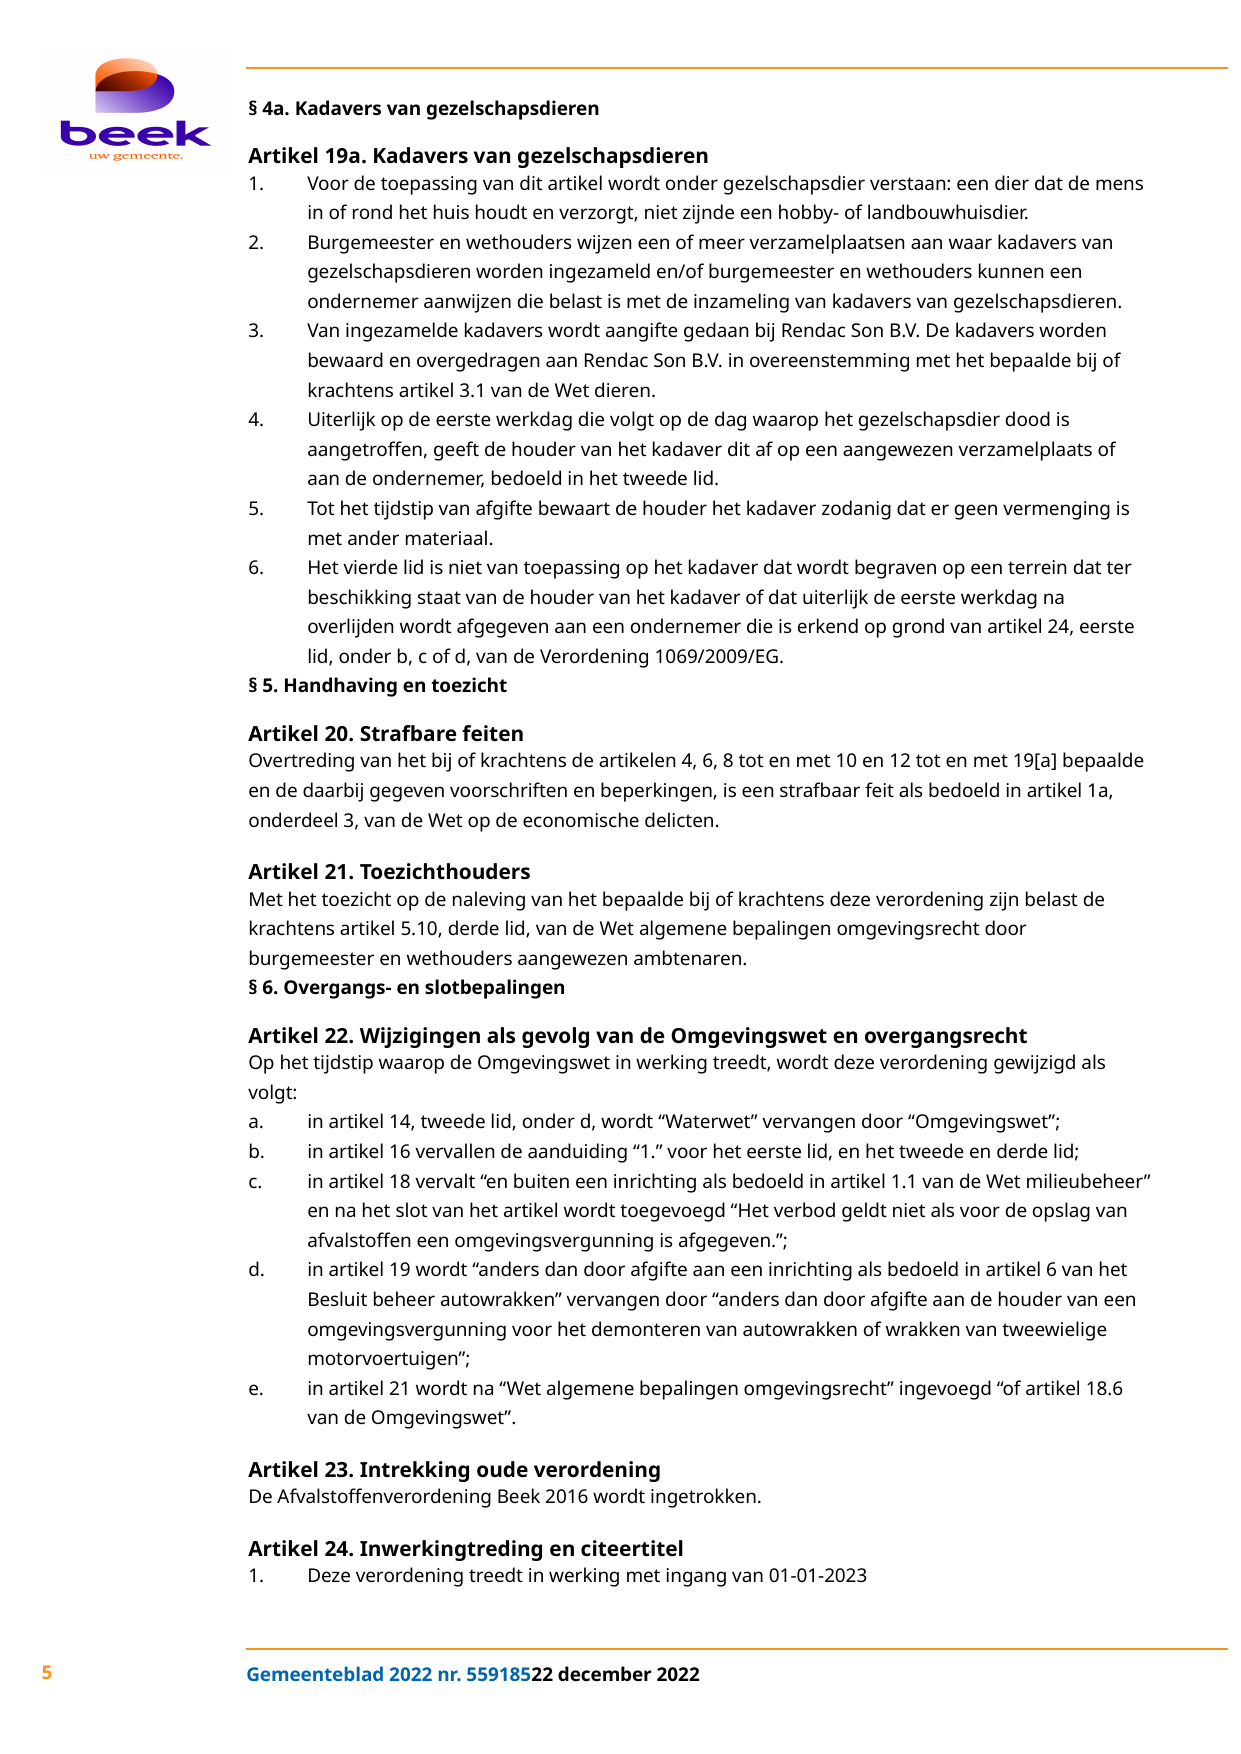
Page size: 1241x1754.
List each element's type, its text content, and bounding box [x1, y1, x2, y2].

list Voor de toepassing van dit artikel wordt onder gezelschapsdier verstaan: een dier dat de mens in of rond het huis houdt en verzorgt, niet zijnde een hobby- of landbouwhuisdier. [248, 170, 1152, 225]
text Artikel 23. Intrekking oude verordening [248, 1455, 1152, 1483]
text Artikel 21. Toezichthouders [248, 857, 1152, 886]
list in artikel 21 wordt na “Wet algemene bepalingen omgevingsrecht” ingevoegd “of artikel 18.6 van de Omgevingswet”. [248, 1375, 1152, 1430]
text Artikel 22. Wijzigingen als gevolg van de Omgevingswet en overgangsrecht [248, 1021, 1152, 1049]
text Artikel 19a. Kadavers van gezelschapsdieren [248, 141, 1152, 170]
text De Afvalstoffenverordening Beek 2016 wordt ingetrokken. [248, 1483, 1152, 1509]
text § 5. Handhaving en toezicht [248, 673, 1152, 698]
list Uiterlijk op de eerste werkdag die volgt op de dag waarop het gezelschapsdier dood is aangetroffen, geeft de houder van het kadaver dit af op een aangewezen verzamelplaats of aan de ondernemer, bedoeld in het tweede lid. [248, 406, 1152, 491]
text § 4a. Kadavers van gezelschapsdieren [248, 95, 1152, 121]
picture [41, 47, 231, 172]
list Het vierde lid is niet van toepassing op het kadaver dat wordt begraven op een terrein dat ter beschikking staat van de houder van het kadaver of dat uiterlijk de eerste werkdag na overlijden wordt afgegeven aan een ondernemer die is erkend op grond van artikel 24, eerste lid, onder b, c of d, van de Verordening 1069/2009/EG. [248, 554, 1152, 669]
list Tot het tijdstip van afgifte bewaart de houder het kadaver zodanig dat er geen vermenging is met ander materiaal. [248, 495, 1152, 551]
list in artikel 19 wordt “anders dan door afgifte aan een inrichting als bedoeld in artikel 6 van het Besluit beheer autowrakken” vervangen door “anders dan door afgifte aan de houder van een omgevingsvergunning voor het demonteren van autowrakken of wrakken van tweewielige motorvoertuigen”; [248, 1257, 1152, 1371]
text Artikel 20. Strafbare feiten [248, 719, 1152, 748]
text § 6. Overgangs- en slotbepalingen [248, 974, 1152, 1000]
list Van ingezamelde kadavers wordt aangifte gedaan bij Rendac Son B.V. De kadavers worden bewaard en overgedragen aan Rendac Son B.V. in overeenstemming met het bepaalde bij of krachtens artikel 3.1 van de Wet dieren. [248, 318, 1152, 403]
list in artikel 14, tweede lid, onder d, wordt “Waterwet” vervangen door “Omgevingswet”; [248, 1109, 1152, 1134]
list in artikel 18 vervalt “en buiten een inrichting als bedoeld in artikel 1.1 van de Wet milieubeheer” en na het slot van het artikel wordt toegevoegd “Het verbod geldt niet als voor de opslag van afvalstoffen een omgevingsvergunning is afgegeven.”; [248, 1168, 1152, 1253]
list Deze verordening treedt in werking met ingang van 01-01-2023 [248, 1562, 1152, 1588]
list Burgemeester en wethouders wijzen een of meer verzamelplaatsen aan waar kadavers van gezelschapsdieren worden ingezameld en/of burgemeester en wethouders kunnen een ondernemer aanwijzen die belast is met de inzameling van kadavers van gezelschapsdieren. [248, 229, 1152, 314]
list in artikel 16 vervallen de aanduiding “1.” voor het eerste lid, en het tweede en derde lid; [248, 1138, 1152, 1164]
text Op het tijdstip waarop de Omgevingswet in werking treedt, wordt deze verordening gewijzigd als volgt: [248, 1049, 1152, 1105]
text Artikel 24. Inwerkingtreding en citeertitel [248, 1534, 1152, 1562]
text Met het toezicht op de naleving van het bepaalde bij of krachtens deze verordening zijn belast de krachtens artikel 5.10, derde lid, van de Wet algemene bepalingen omgevingsrecht door burgemeester en wethouders aangewezen ambtenaren. [248, 886, 1152, 971]
text Overtreding van het bij of krachtens de artikelen 4, 6, 8 tot en met 10 en 12 tot en met 19[a] bepaalde en de daarbij gegeven voorschriften en beperkingen, is een strafbaar feit als bedoeld in artikel 1a, onderdeel 3, van de Wet op de economische delicten. [248, 748, 1152, 833]
